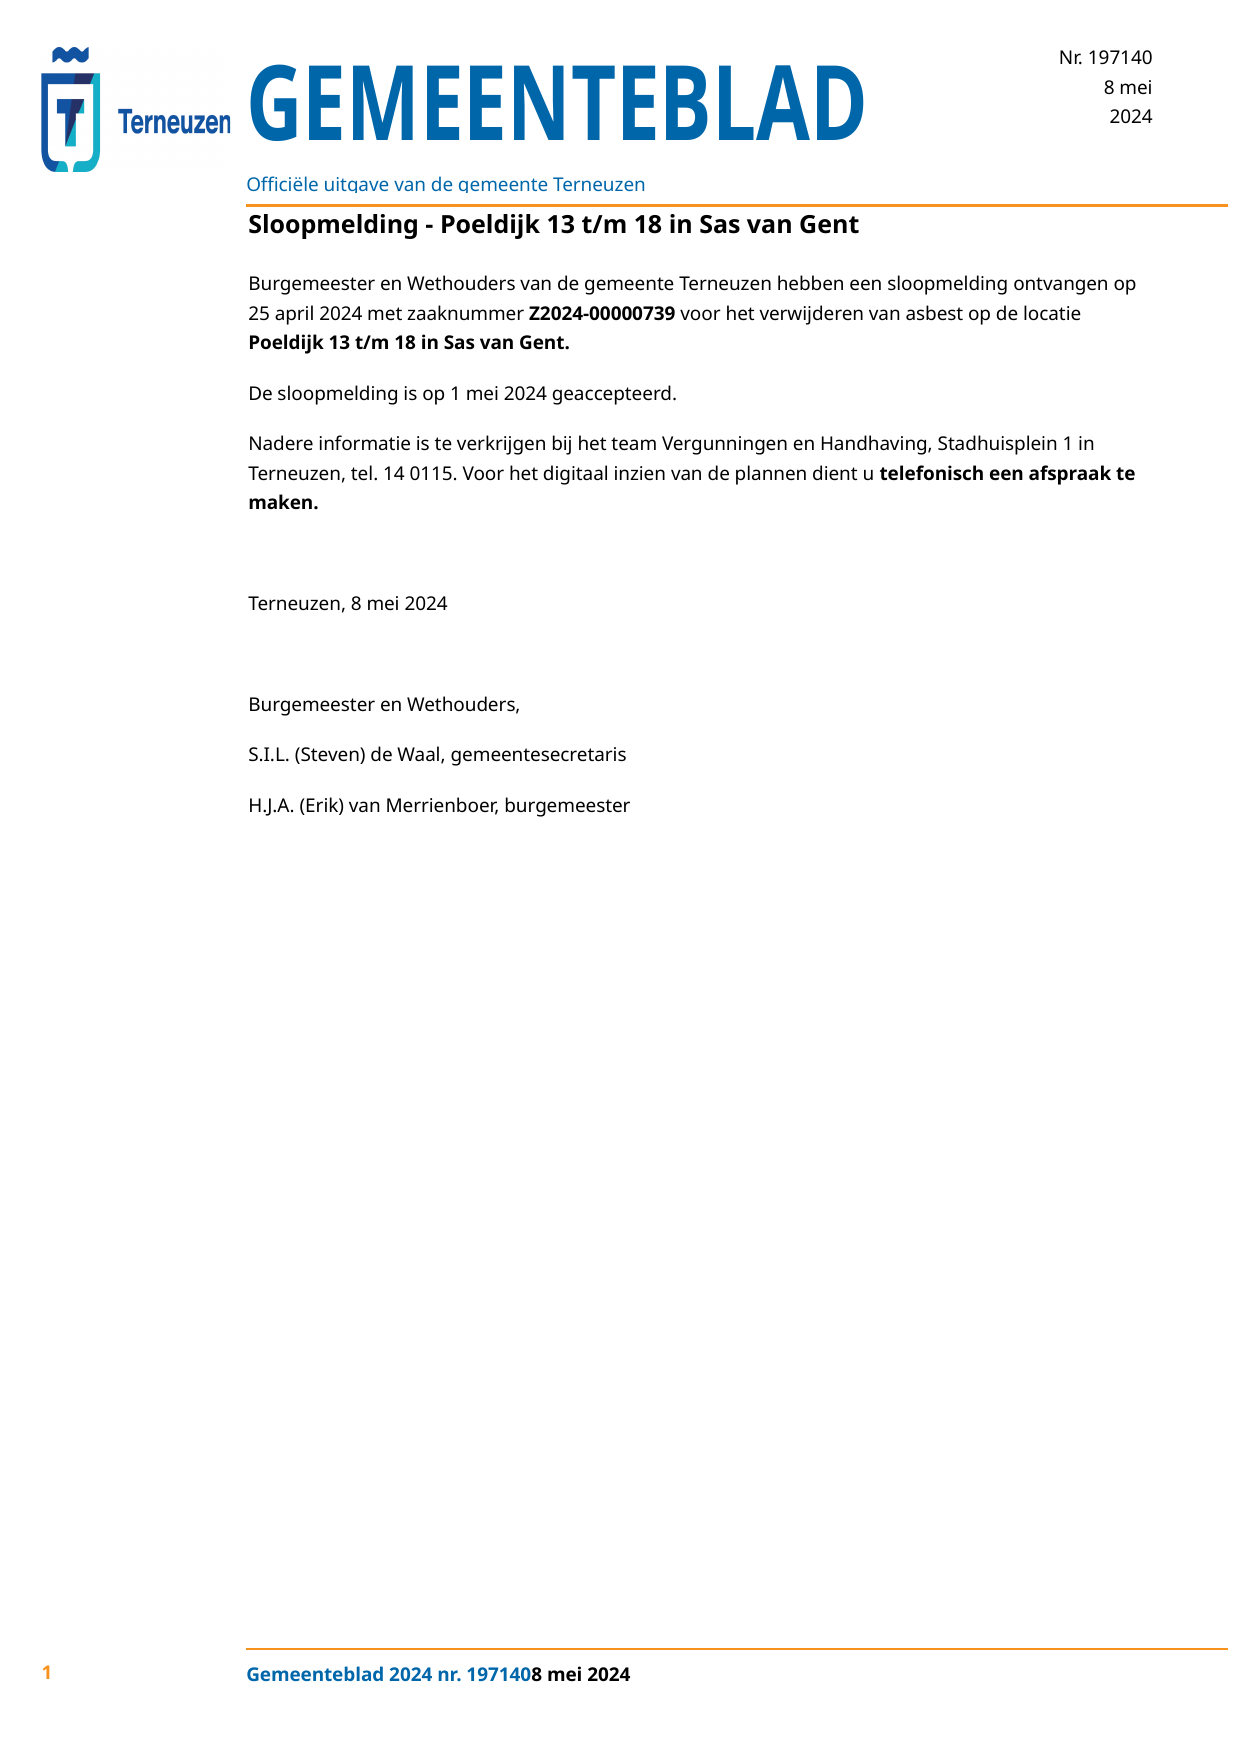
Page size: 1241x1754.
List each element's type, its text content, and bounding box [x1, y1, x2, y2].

text Terneuzen, 8 mei 2024 [248, 590, 1152, 616]
text Sloopmelding - Poeldijk 13 t/m 18 in Sas van Gent [248, 207, 1152, 241]
picture [41, 47, 231, 172]
text Nadere informatie is te verkrijgen bij het team Vergunningen en Handhaving, Stadhuisplein 1 in Terneuzen, tel. 14 0115. Voor het digitaal inzien van de plannen dient u telefonisch een afspraak te maken. [248, 430, 1152, 515]
text De sloopmelding is op 1 mei 2024 geaccepteerd. [248, 380, 1152, 406]
text Burgemeester en Wethouders, [248, 691, 1152, 717]
text S.I.L. (Steven) de Waal, gemeentesecretaris [248, 742, 1152, 767]
text H.J.A. (Erik) van Merrienboer, burgemeester [248, 792, 1152, 818]
text Burgemeester en Wethouders van de gemeente Terneuzen hebben een sloopmelding ontvangen op 25 april 2024 met zaaknummer Z2024-00000739 voor het verwijderen van asbest op de locatie Poeldijk 13 t/m 18 in Sas van Gent. [248, 270, 1152, 355]
